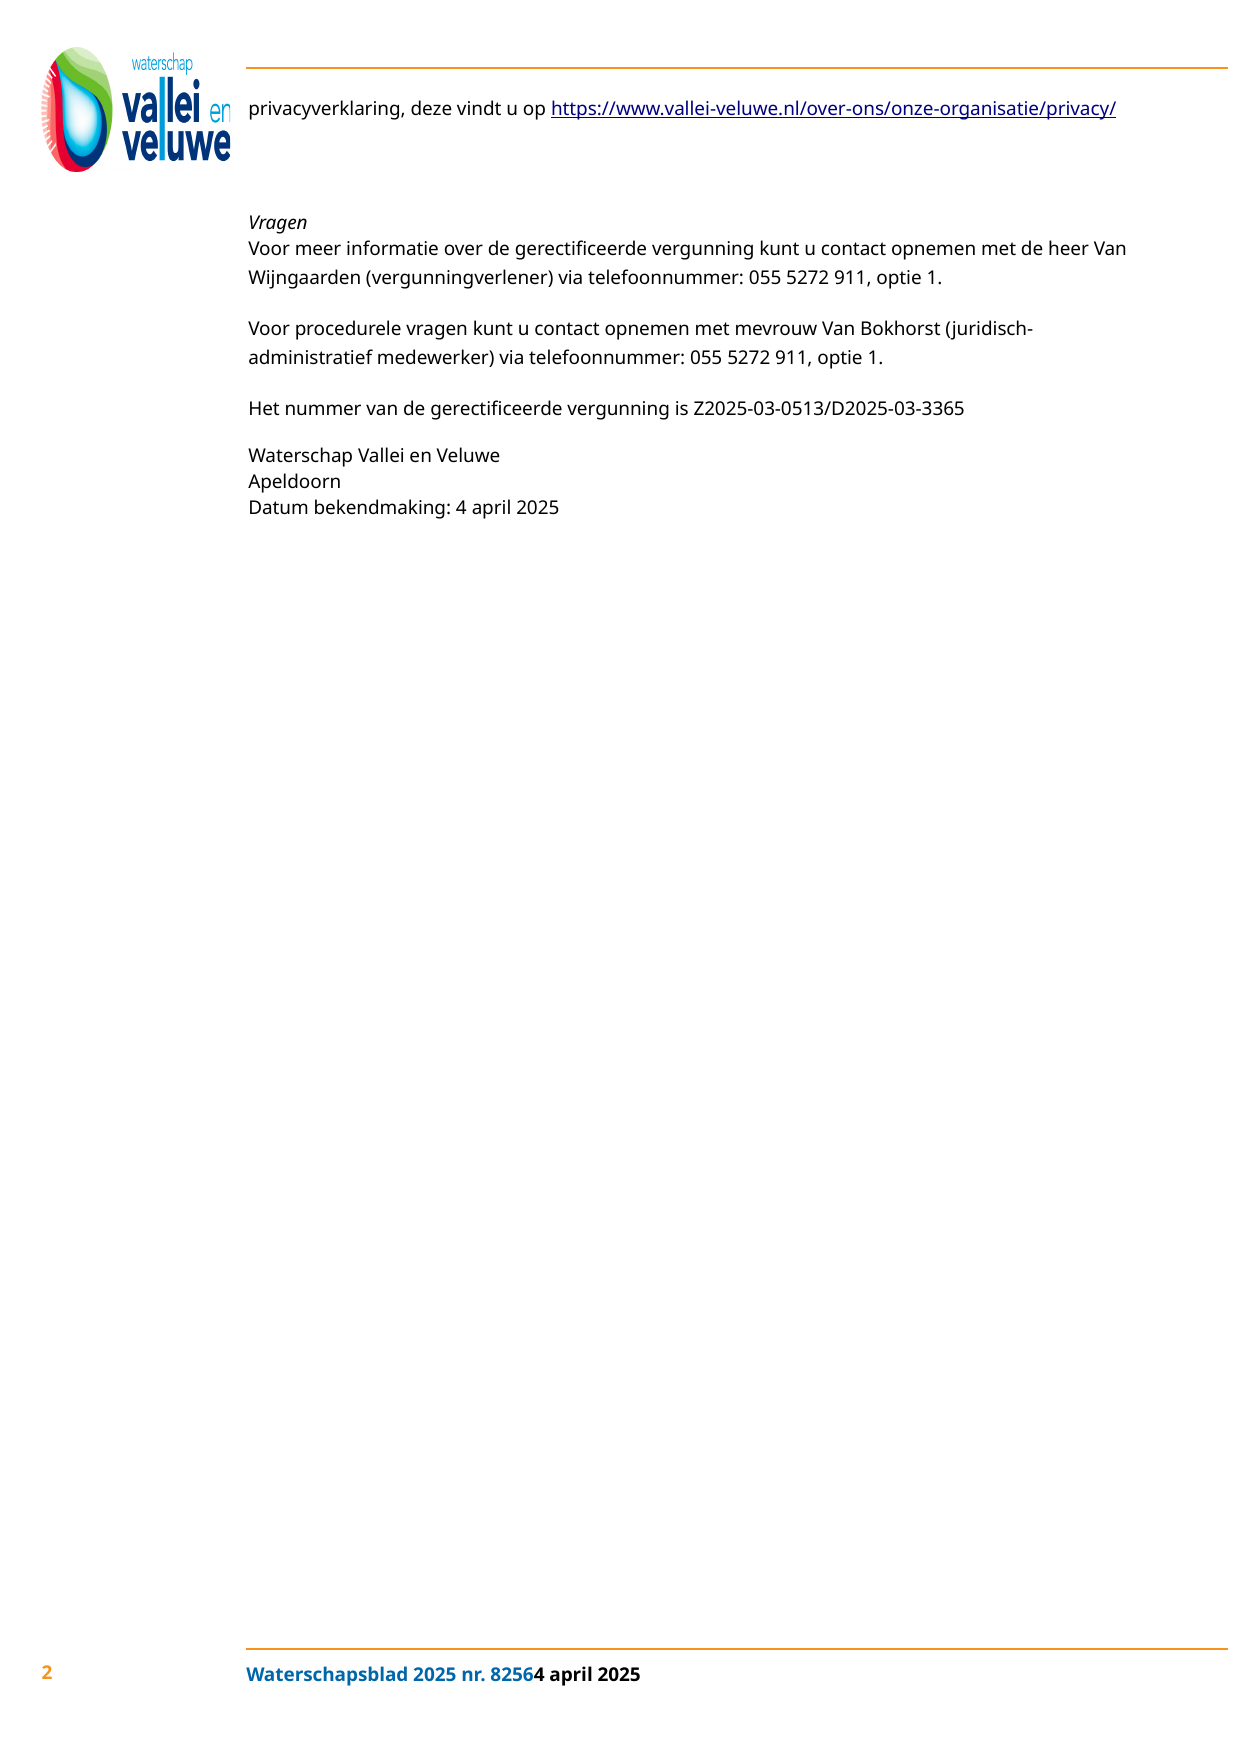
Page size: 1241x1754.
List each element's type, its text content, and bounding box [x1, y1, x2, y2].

text Vragen [248, 209, 1152, 235]
text privacyverklaring, deze vindt u op https://www.vallei-veluwe.nl/over-ons/onze-organisatie/privacy/ [248, 95, 1152, 121]
text Apeldoorn [248, 468, 1152, 494]
picture [41, 47, 231, 172]
text Voor meer informatie over de gerectificeerde vergunning kunt u contact opnemen met de heer Van Wijngaarden (vergunningverlener) via telefoonnummer: 055 5272 911, optie 1. [248, 235, 1152, 290]
text Het nummer van de gerectificeerde vergunning is Z2025-03-0513/D2025-03-3365 [248, 395, 1152, 421]
text Datum bekendmaking: 4 april 2025 [248, 494, 1152, 520]
text Waterschap Vallei en Veluwe [248, 443, 1152, 468]
text Voor procedurele vragen kunt u contact opnemen met mevrouw Van Bokhorst (juridisch-administratief medewerker) via telefoonnummer: 055 5272 911, optie 1. [248, 315, 1152, 370]
